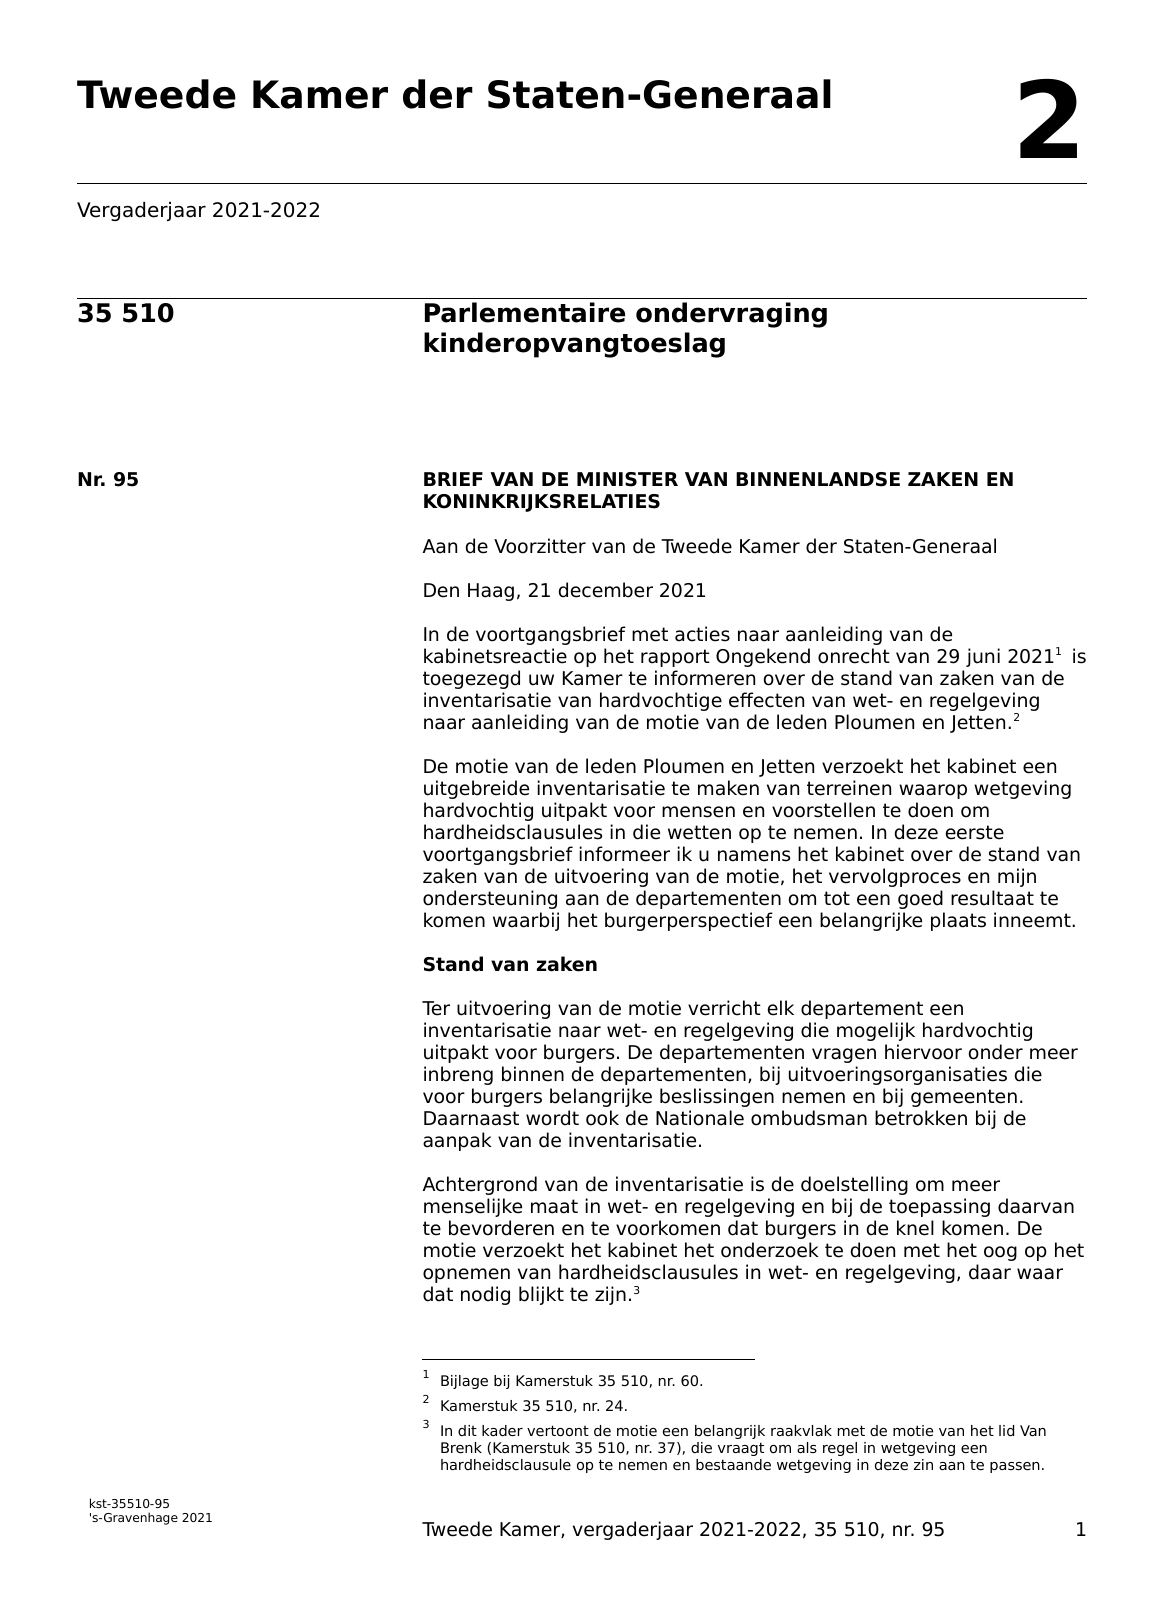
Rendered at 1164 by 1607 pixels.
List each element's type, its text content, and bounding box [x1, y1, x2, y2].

text 's-Gravenhage 2021 [88, 1511, 323, 1525]
text Den Haag, 21 december 2021 [422, 580, 1087, 602]
text Bijlage bij Kamerstuk 35 510, nr. 60. [422, 1368, 1087, 1391]
text Aan de Voorzitter van de Tweede Kamer der Staten-Generaal [422, 536, 1087, 557]
text Achtergrond van de inventarisatie is de doelstelling om meer menselijke maat in wet- en regelgeving en bij de toepassing daarvan te bevorderen en te voorkomen dat burgers in de knel komen. De motie verzoekt het kabinet het onderzoek te doen met het oog op het opnemen van hardheidsclausules in wet- en regelgeving, daar waar dat nodig blijkt te zijn. [422, 1174, 1087, 1306]
table_cell Vergaderjaar 2021-2022 [77, 184, 1087, 298]
table_header 2 [886, 59, 1087, 183]
text In de voortgangsbrief met acties naar aanleiding van de kabinetsreactie op het rapport Ongekend onrecht van 29 juni 2021 is toegezegd uw Kamer te informeren over de stand van zaken van de inventarisatie van hardvochtige effecten van wet- en regelgeving naar aanleiding van de motie van de leden Ploumen en Jetten. [422, 624, 1087, 734]
subtitle Stand van zaken [422, 954, 1087, 976]
table_header Tweede Kamer der Staten-Generaal [77, 59, 886, 183]
subtitle 35 510 Parlementaire ondervraging kinderopvangtoeslag [77, 299, 1087, 358]
text kst-35510-95 [88, 1497, 323, 1511]
text Kamerstuk 35 510, nr. 24. [422, 1393, 1087, 1416]
text In dit kader vertoont de motie een belangrijk raakvlak met de motie van het lid Van Brenk (Kamerstuk 35 510, nr. 37), die vraagt om als regel in wetgeving een hardheidsclausule op te nemen en bestaande wetgeving in deze zin aan te passen. [422, 1418, 1087, 1474]
subtitle Nr. 95 BRIEF VAN DE MINISTER VAN BINNENLANDSE ZAKEN EN KONINKRIJKSRELATIES [77, 469, 1087, 513]
text Ter uitvoering van de motie verricht elk departement een inventarisatie naar wet- en regelgeving die mogelijk hardvochtig uitpakt voor burgers. De departementen vragen hiervoor onder meer inbreng binnen de departementen, bij uitvoeringsorganisaties die voor burgers belangrijke beslissingen nemen en bij gemeenten. Daarnaast wordt ook de Nationale ombudsman betrokken bij de aanpak van de inventarisatie. [422, 998, 1087, 1152]
text De motie van de leden Ploumen en Jetten verzoekt het kabinet een uitgebreide inventarisatie te maken van terreinen waarop wetgeving hardvochtig uitpakt voor mensen en voorstellen te doen om hardheidsclausules in die wetten op te nemen. In deze eerste voortgangsbrief informeer ik u namens het kabinet over de stand van zaken van de uitvoering van de motie, het vervolgproces en mijn ondersteuning aan de departementen om tot een goed resultaat te komen waarbij het burgerperspectief een belangrijke plaats inneemt. [422, 756, 1087, 932]
